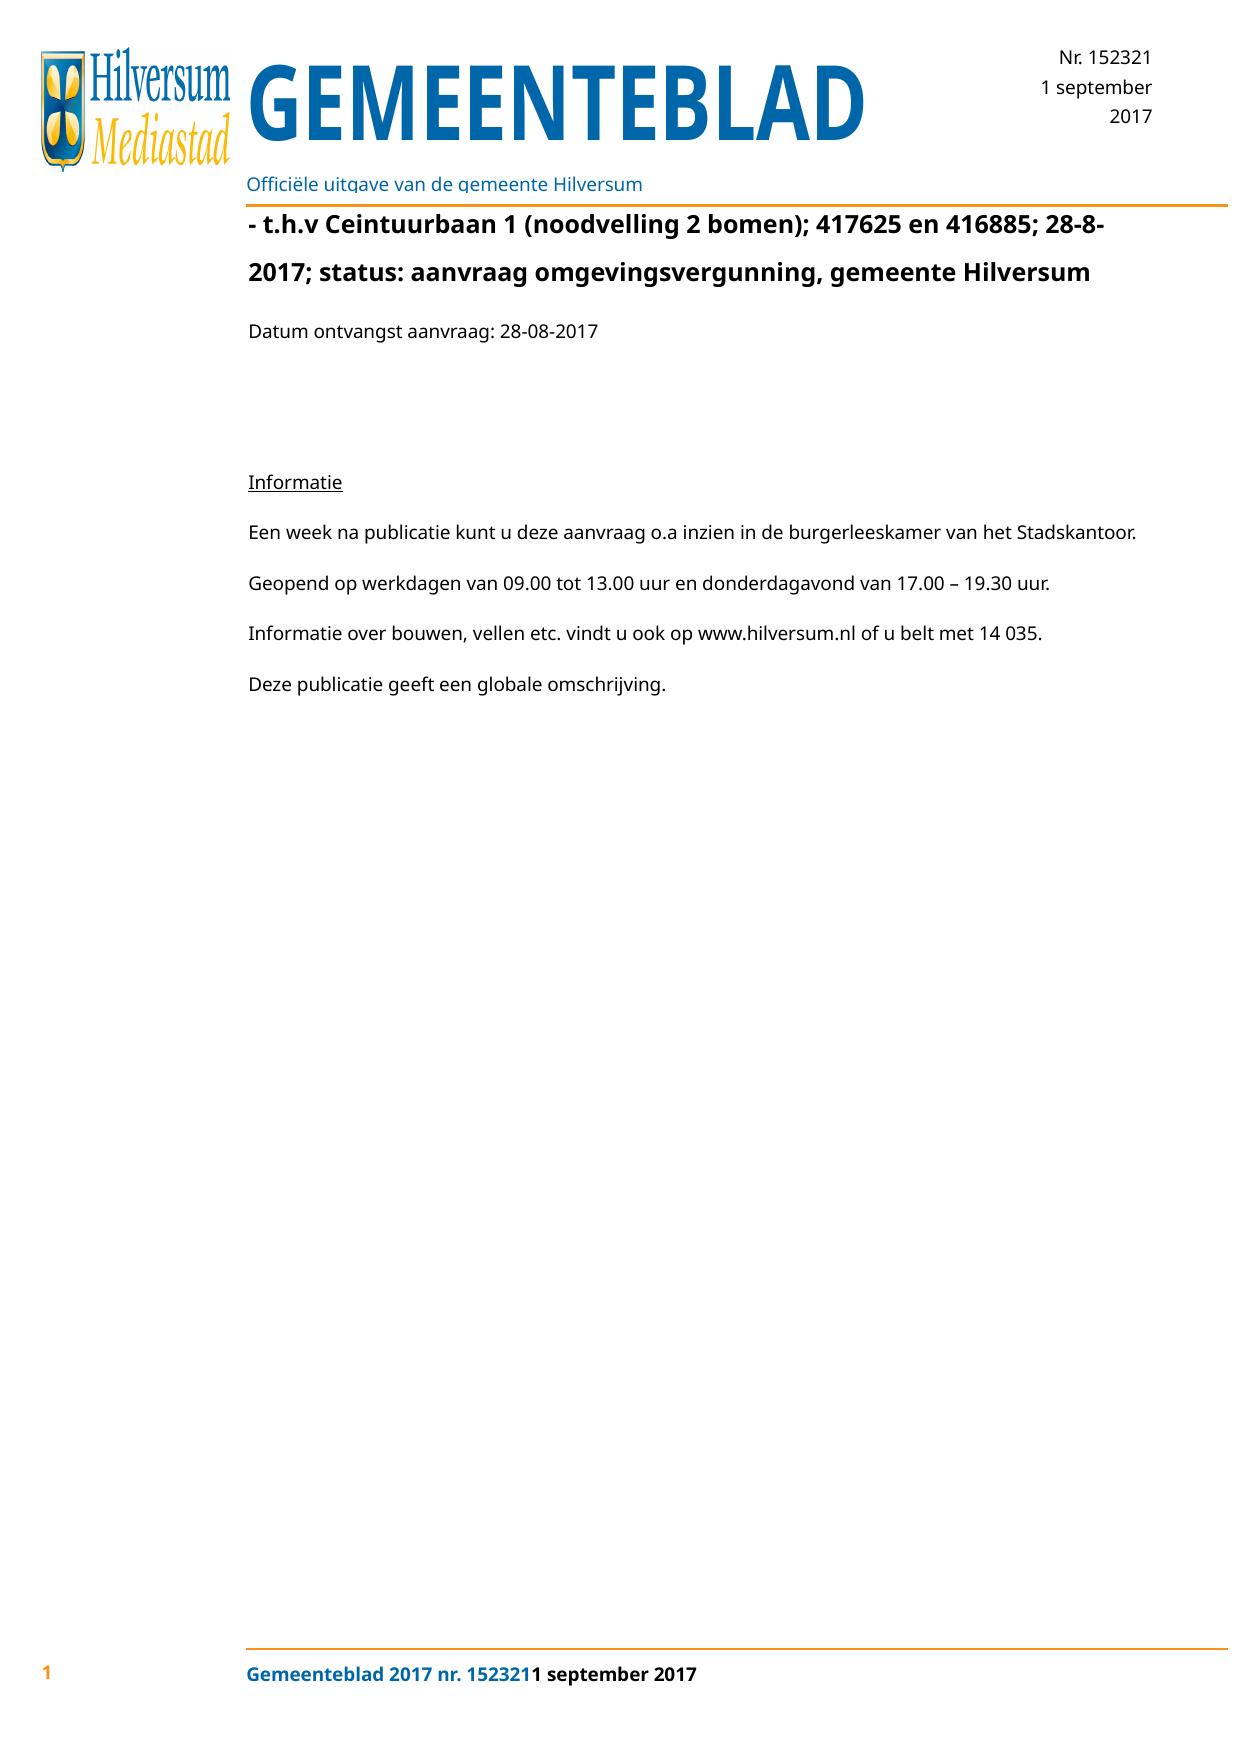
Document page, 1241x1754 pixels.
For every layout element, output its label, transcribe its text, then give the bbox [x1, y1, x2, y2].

text - t.h.v Ceintuurbaan 1 (noodvelling 2 bomen); 417625 en 416885; 28-8-2017; status: aanvraag omgevingsvergunning, gemeente Hilversum [248, 207, 1152, 288]
picture [41, 47, 231, 172]
text Geopend op werkdagen van 09.00 tot 13.00 uur en donderdagavond van 17.00 – 19.30 uur. [248, 570, 1152, 596]
text Deze publicatie geeft een globale omschrijving. [248, 671, 1152, 697]
text Een week na publicatie kunt u deze aanvraag o.a inzien in de burgerleeskamer van het Stadskantoor. [248, 519, 1152, 545]
text Datum ontvangst aanvraag: 28-08-2017 [248, 318, 1152, 344]
text Informatie [248, 469, 1152, 495]
text Informatie over bouwen, vellen etc. vindt u ook op www.hilversum.nl of u belt met 14 035. [248, 620, 1152, 646]
